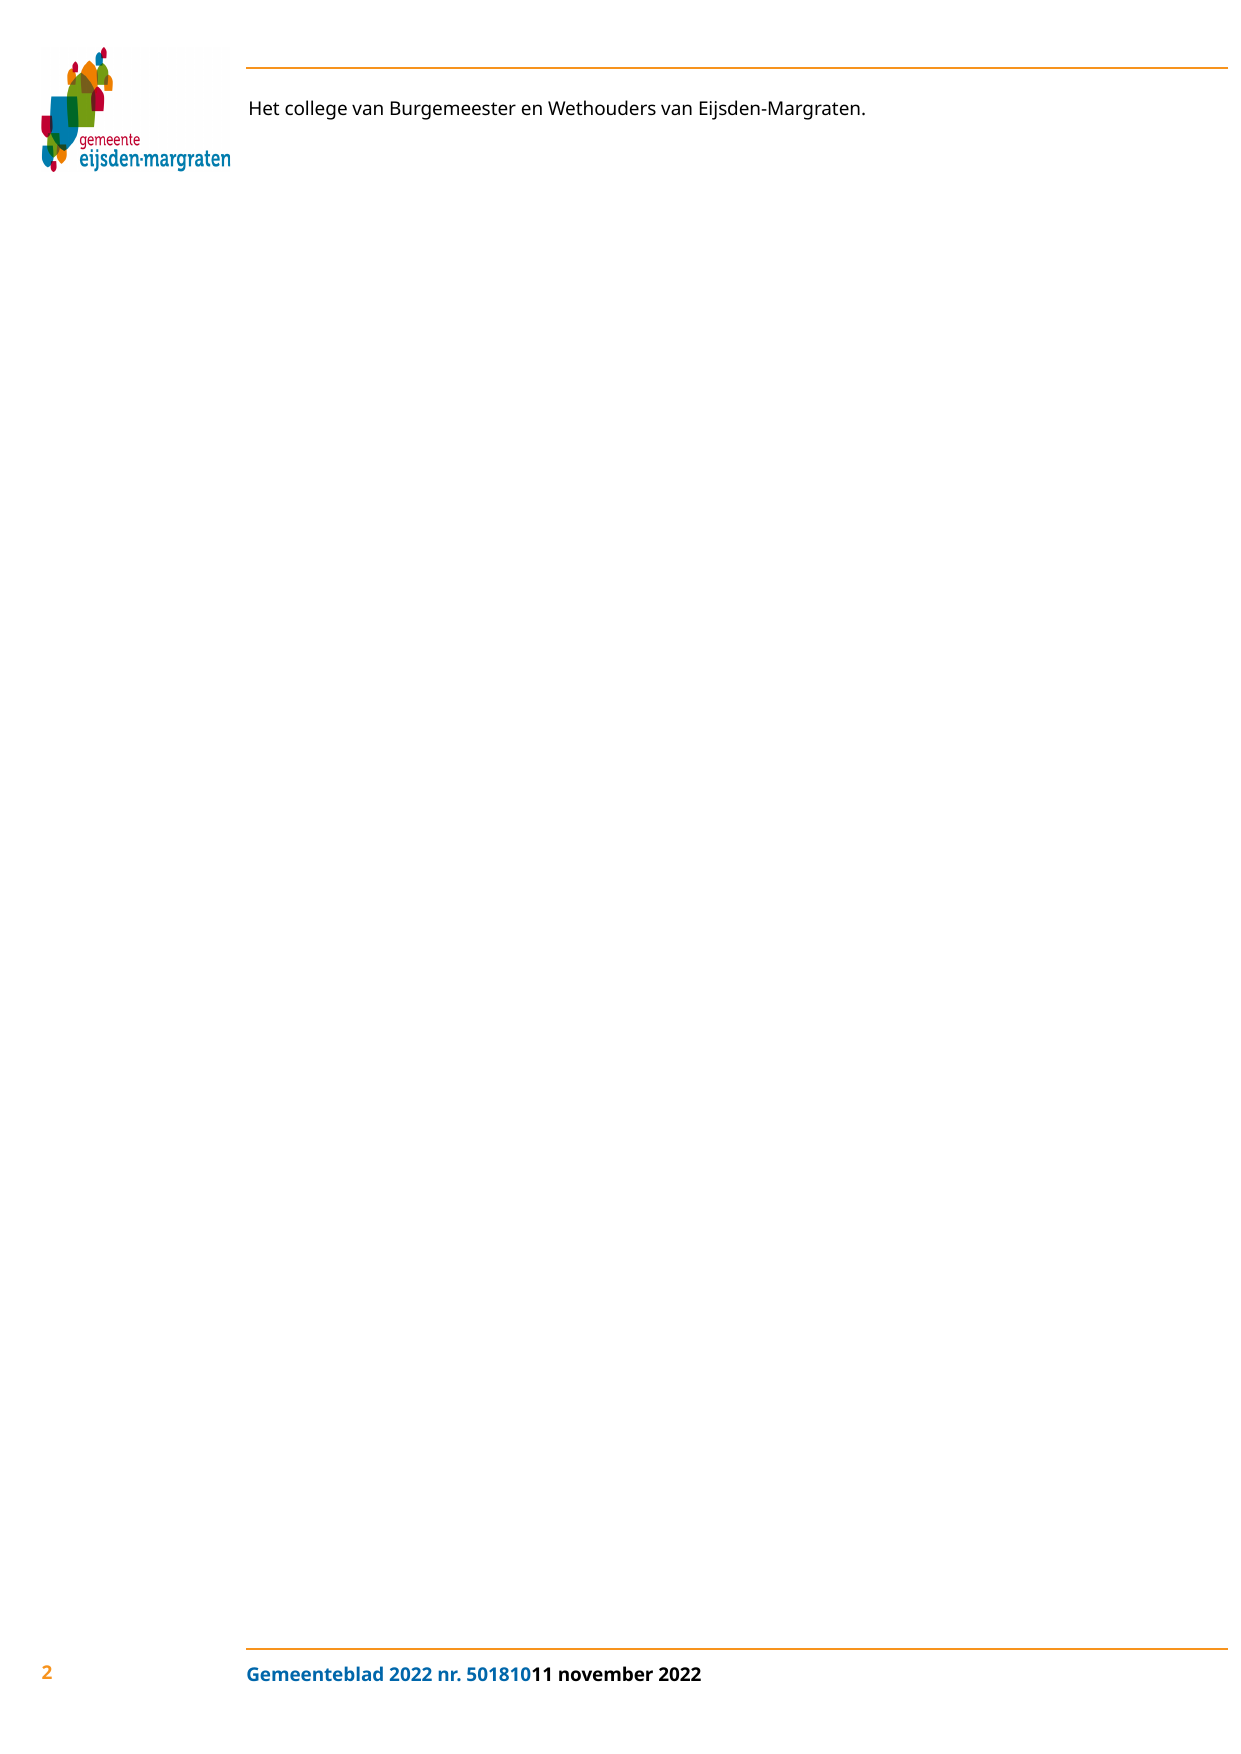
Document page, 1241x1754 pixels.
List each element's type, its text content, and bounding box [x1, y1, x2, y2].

text Het college van Burgemeester en Wethouders van Eijsden-Margraten. [248, 95, 1152, 121]
picture [41, 47, 231, 172]
